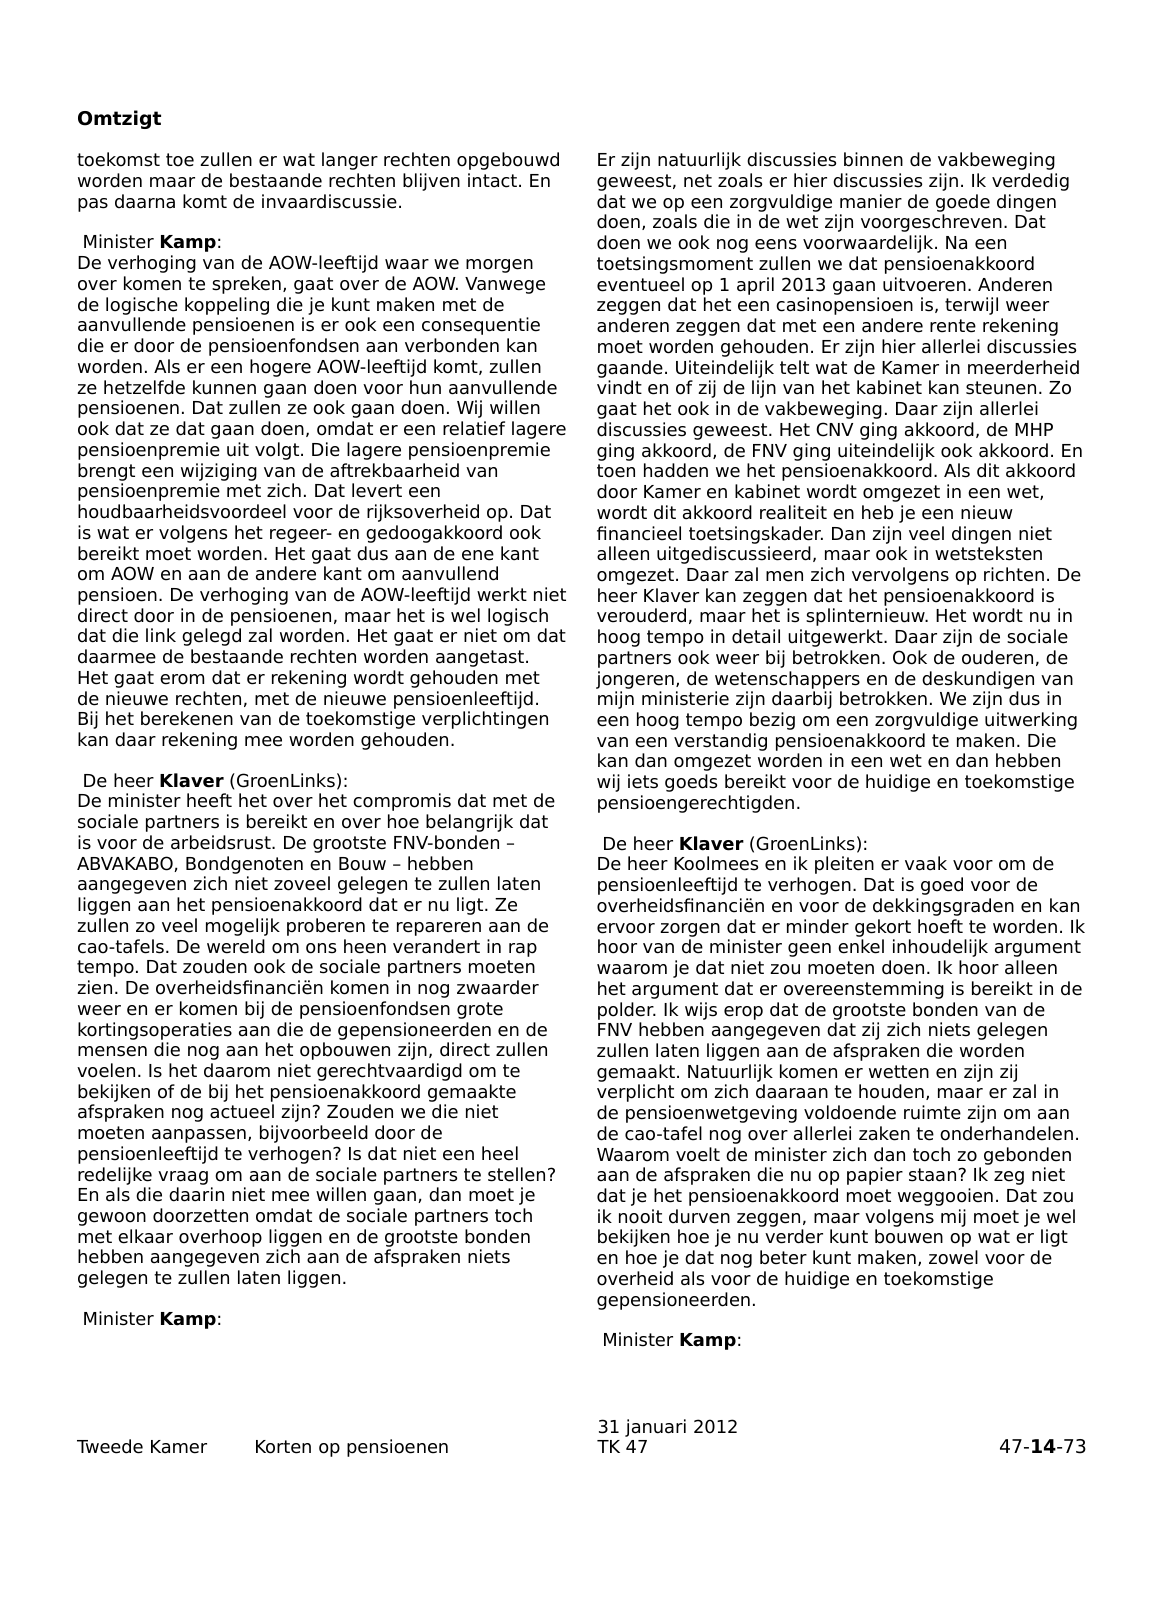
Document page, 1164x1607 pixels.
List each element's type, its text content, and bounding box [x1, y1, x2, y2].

text De minister heeft het over het compromis dat met de sociale partners is bereikt en over hoe belangrijk dat is voor de arbeidsrust. De grootste FNV-bonden – ABVAKABO, Bondgenoten en Bouw – hebben aangegeven zich niet zoveel gelegen te zullen laten liggen aan het pensioenakkoord dat er nu ligt. Ze zullen zo veel mogelijk proberen te repareren aan de cao-tafels. De wereld om ons heen verandert in rap tempo. Dat zouden ook de sociale partners moeten zien. De overheidsfinanciën komen in nog zwaarder weer en er komen bij de pensioenfondsen grote kortingsoperaties aan die de gepensioneerden en de mensen die nog aan het opbouwen zijn, direct zullen voelen. Is het daarom niet gerechtvaardigd om te bekijken of de bij het pensioenakkoord gemaakte afspraken nog actueel zijn? Zouden we die niet moeten aanpassen, bijvoorbeeld door de pensioenleeftijd te verhogen? Is dat niet een heel redelijke vraag om aan de sociale partners te stellen? En als die daarin niet mee willen gaan, dan moet je gewoon doorzetten omdat de sociale partners toch met elkaar overhoop liggen en de grootste bonden hebben aangegeven zich aan de afspraken niets gelegen te zullen laten liggen. [77, 791, 567, 1289]
text De verhoging van de AOW-leeftijd waar we morgen over komen te spreken, gaat over de AOW. Vanwege de logische koppeling die je kunt maken met de aanvullende pensioenen is er ook een consequentie die er door de pensioenfondsen aan verbonden kan worden. Als er een hogere AOW-leeftijd komt, zullen ze hetzelfde kunnen gaan doen voor hun aanvullende pensioenen. Dat zullen ze ook gaan doen. Wij willen ook dat ze dat gaan doen, omdat er een relatief lagere pensioenpremie uit volgt. Die lagere pensioenpremie brengt een wijziging van de aftrekbaarheid van pensioenpremie met zich. Dat levert een houdbaarheidsvoordeel voor de rijksoverheid op. Dat is wat er volgens het regeer- en gedoogakkoord ook bereikt moet worden. Het gaat dus aan de ene kant om AOW en aan de andere kant om aanvullend pensioen. De verhoging van de AOW-leeftijd werkt niet direct door in de pensioenen, maar het is wel logisch dat die link gelegd zal worden. Het gaat er niet om dat daarmee de bestaande rechten worden aangetast. Het gaat erom dat er rekening wordt gehouden met de nieuwe rechten, met de nieuwe pensioenleeftijd. Bij het berekenen van de toekomstige verplichtingen kan daar rekening mee worden gehouden. [77, 253, 567, 751]
text Minister Kamp: [77, 1309, 567, 1329]
text Er zijn natuurlijk discussies binnen de vakbeweging geweest, net zoals er hier discussies zijn. Ik verdedig dat we op een zorgvuldige manier de goede dingen doen, zoals die in de wet zijn voorgeschreven. Dat doen we ook nog eens voorwaardelijk. Na een toetsingsmoment zullen we dat pensioenakkoord eventueel op 1 april 2013 gaan uitvoeren. Anderen zeggen dat het een casinopensioen is, terwijl weer anderen zeggen dat met een andere rente rekening moet worden gehouden. Er zijn hier allerlei discussies gaande. Uiteindelijk telt wat de Kamer in meerderheid vindt en of zij de lijn van het kabinet kan steunen. Zo gaat het ook in de vakbeweging. Daar zijn allerlei discussies geweest. Het CNV ging akkoord, de MHP ging akkoord, de FNV ging uiteindelijk ook akkoord. En toen hadden we het pensioenakkoord. Als dit akkoord door Kamer en kabinet wordt omgezet in een wet, wordt dit akkoord realiteit en heb je een nieuw financieel toetsingskader. Dan zijn veel dingen niet alleen uitgediscussieerd, maar ook in wetsteksten omgezet. Daar zal men zich vervolgens op richten. De heer Klaver kan zeggen dat het pensioenakkoord is verouderd, maar het is splinternieuw. Het wordt nu in hoog tempo in detail uitgewerkt. Daar zijn de sociale partners ook weer bij betrokken. Ook de ouderen, de jongeren, de wetenschappers en de deskundigen van mijn ministerie zijn daarbij betrokken. We zijn dus in een hoog tempo bezig om een zorgvuldige uitwerking van een verstandig pensioenakkoord te maken. Die kan dan omgezet worden in een wet en dan hebben wij iets goeds bereikt voor de huidige en toekomstige pensioengerechtigden. [596, 150, 1087, 813]
text De heer Koolmees en ik pleiten er vaak voor om de pensioenleeftijd te verhogen. Dat is goed voor de overheidsfinanciën en voor de dekkingsgraden en kan ervoor zorgen dat er minder gekort hoeft te worden. Ik hoor van de minister geen enkel inhoudelijk argument waarom je dat niet zou moeten doen. Ik hoor alleen het argument dat er overeenstemming is bereikt in de polder. Ik wijs erop dat de grootste bonden van de FNV hebben aangegeven dat zij zich niets gelegen zullen laten liggen aan de afspraken die worden gemaakt. Natuurlijk komen er wetten en zijn zij verplicht om zich daaraan te houden, maar er zal in de pensioenwetgeving voldoende ruimte zijn om aan de cao-tafel nog over allerlei zaken te onderhandelen. Waarom voelt de minister zich dan toch zo gebonden aan de afspraken die nu op papier staan? Ik zeg niet dat je het pensioenakkoord moet weggooien. Dat zou ik nooit durven zeggen, maar volgens mij moet je wel bekijken hoe je nu verder kunt bouwen op wat er ligt en hoe je dat nog beter kunt maken, zowel voor de overheid als voor de huidige en toekomstige gepensioneerden. [596, 854, 1087, 1310]
text Minister Kamp: [77, 232, 567, 253]
text Minister Kamp: [596, 1330, 1087, 1351]
text De heer Klaver (GroenLinks): [77, 771, 567, 791]
text De heer Klaver (GroenLinks): [596, 833, 1087, 854]
text toekomst toe zullen er wat langer rechten opgebouwd worden maar de bestaande rechten blijven intact. En pas daarna komt de invaardiscussie. [77, 150, 567, 212]
